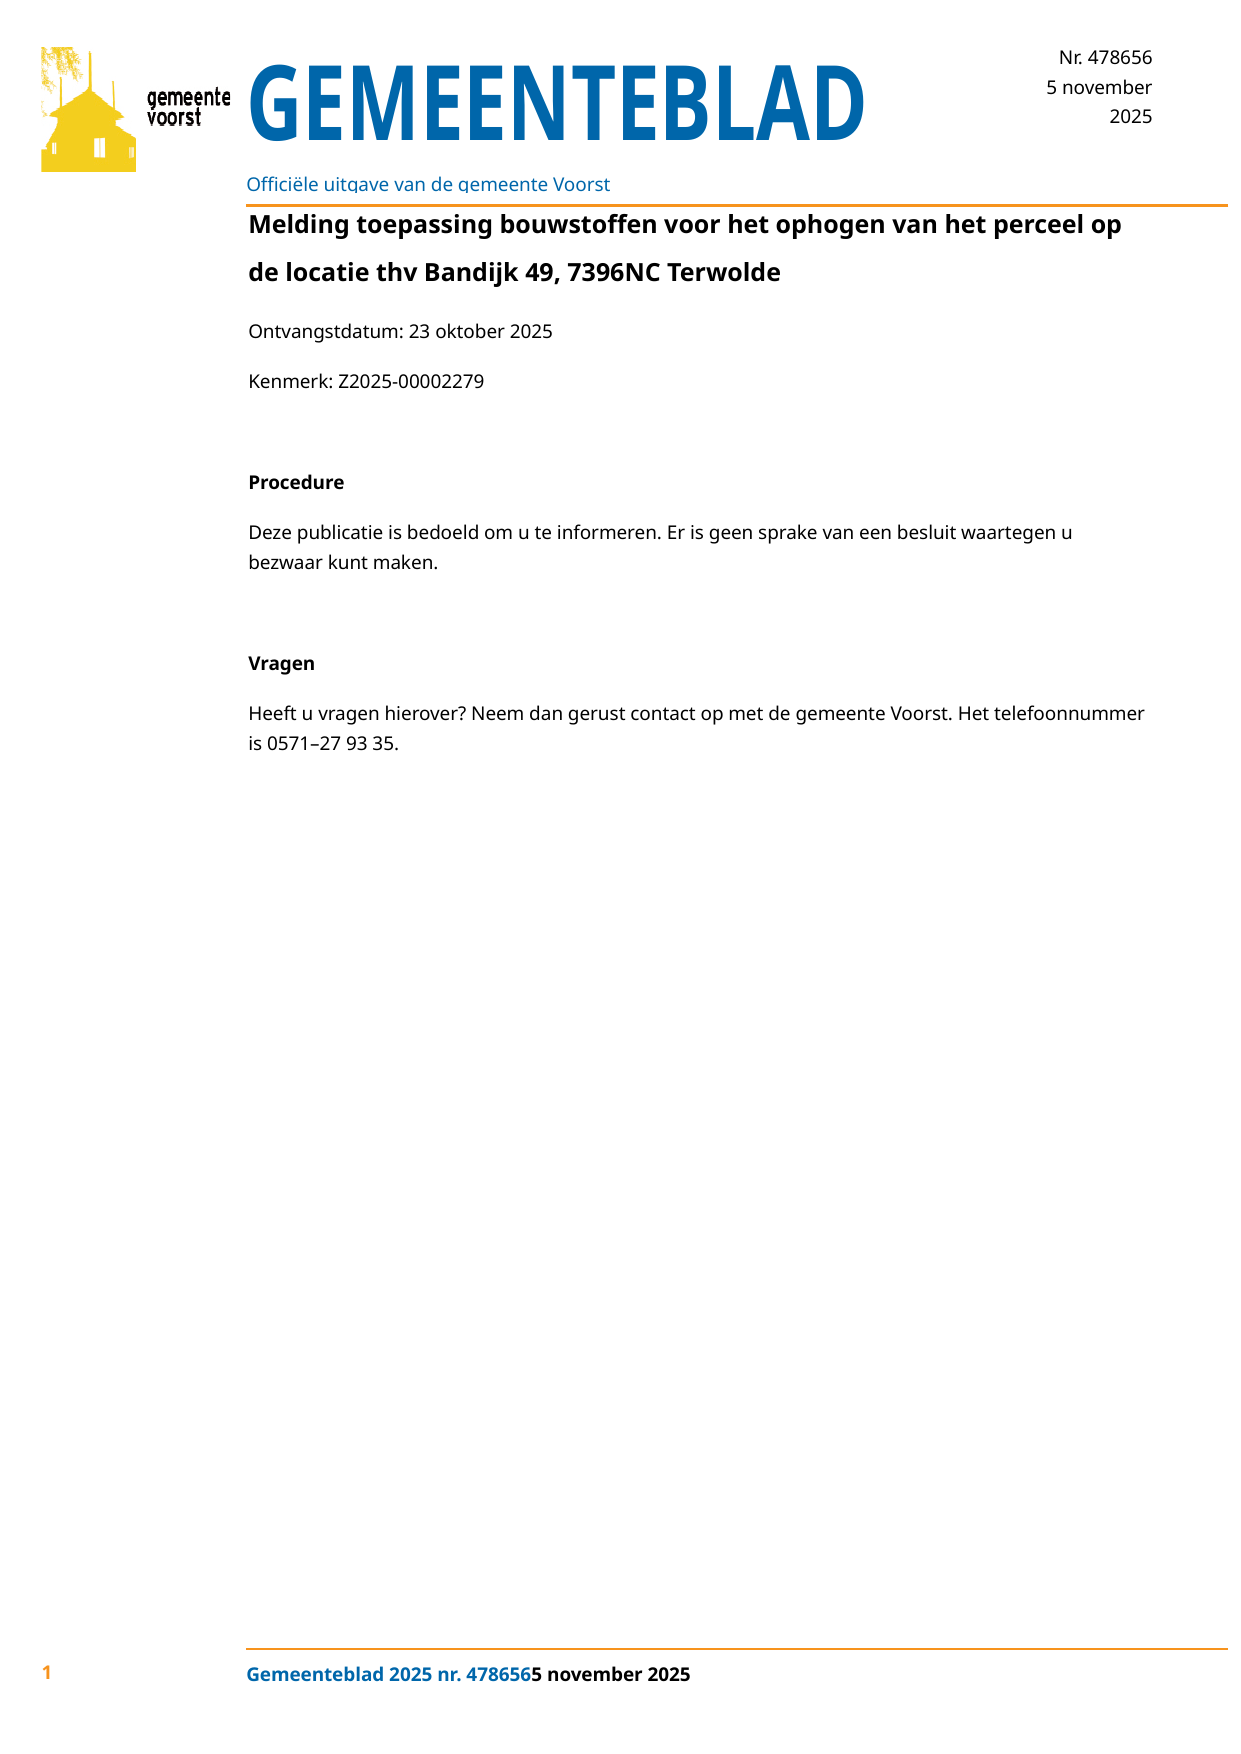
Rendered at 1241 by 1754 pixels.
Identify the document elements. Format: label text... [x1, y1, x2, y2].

text Deze publicatie is bedoeld om u te informeren. Er is geen sprake van een besluit waartegen u bezwaar kunt maken. [248, 519, 1152, 575]
text Melding toepassing bouwstoffen voor het ophogen van het perceel op de locatie thv Bandijk 49, 7396NC Terwolde [248, 207, 1152, 288]
text Procedure [248, 469, 1152, 495]
text Ontvangstdatum: 23 oktober 2025 [248, 318, 1152, 344]
text Heeft u vragen hierover? Neem dan gerust contact op met de gemeente Voorst. Het telefoonnummer is 0571–27 93 35. [248, 700, 1152, 756]
picture [41, 47, 231, 172]
text Vragen [248, 650, 1152, 676]
text Kenmerk: Z2025-00002279 [248, 368, 1152, 394]
